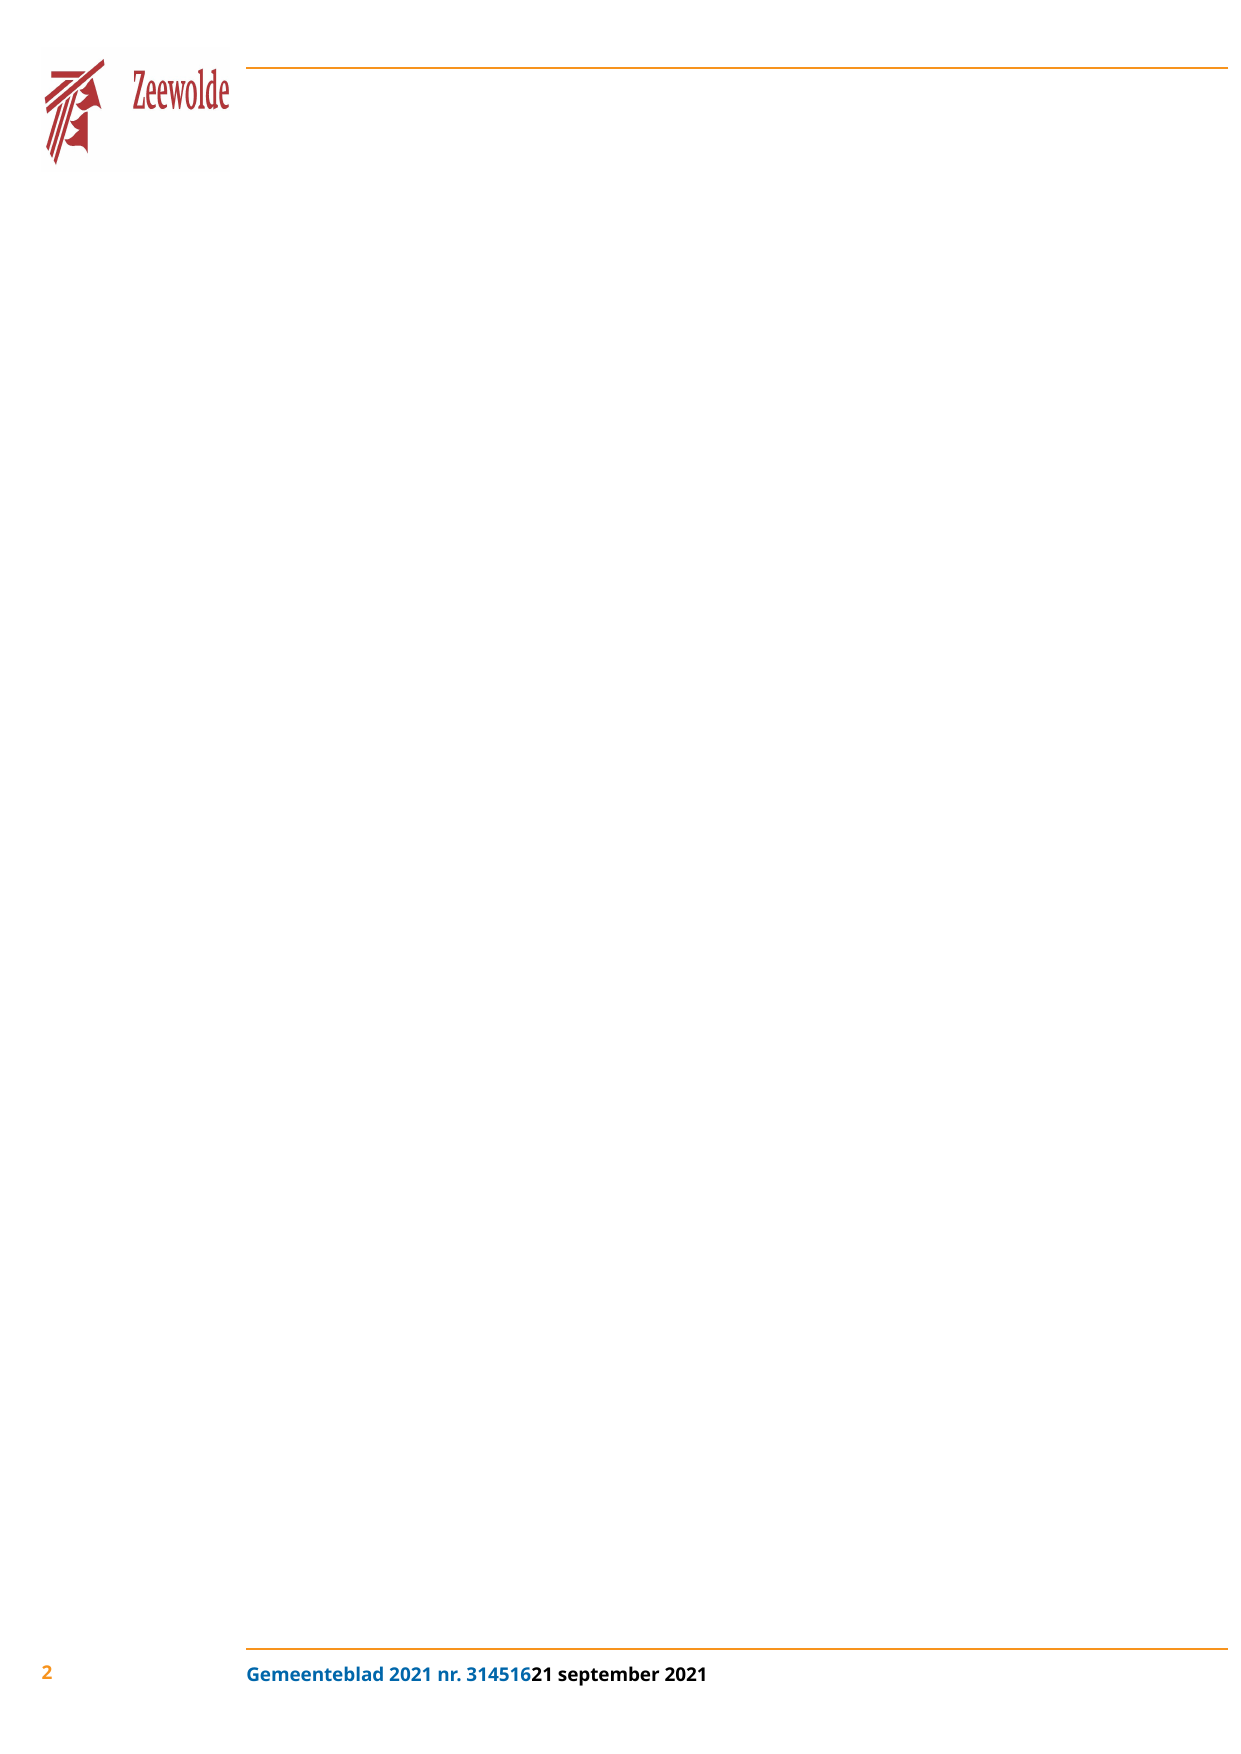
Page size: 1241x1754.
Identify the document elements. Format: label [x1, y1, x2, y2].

picture [41, 47, 231, 172]
